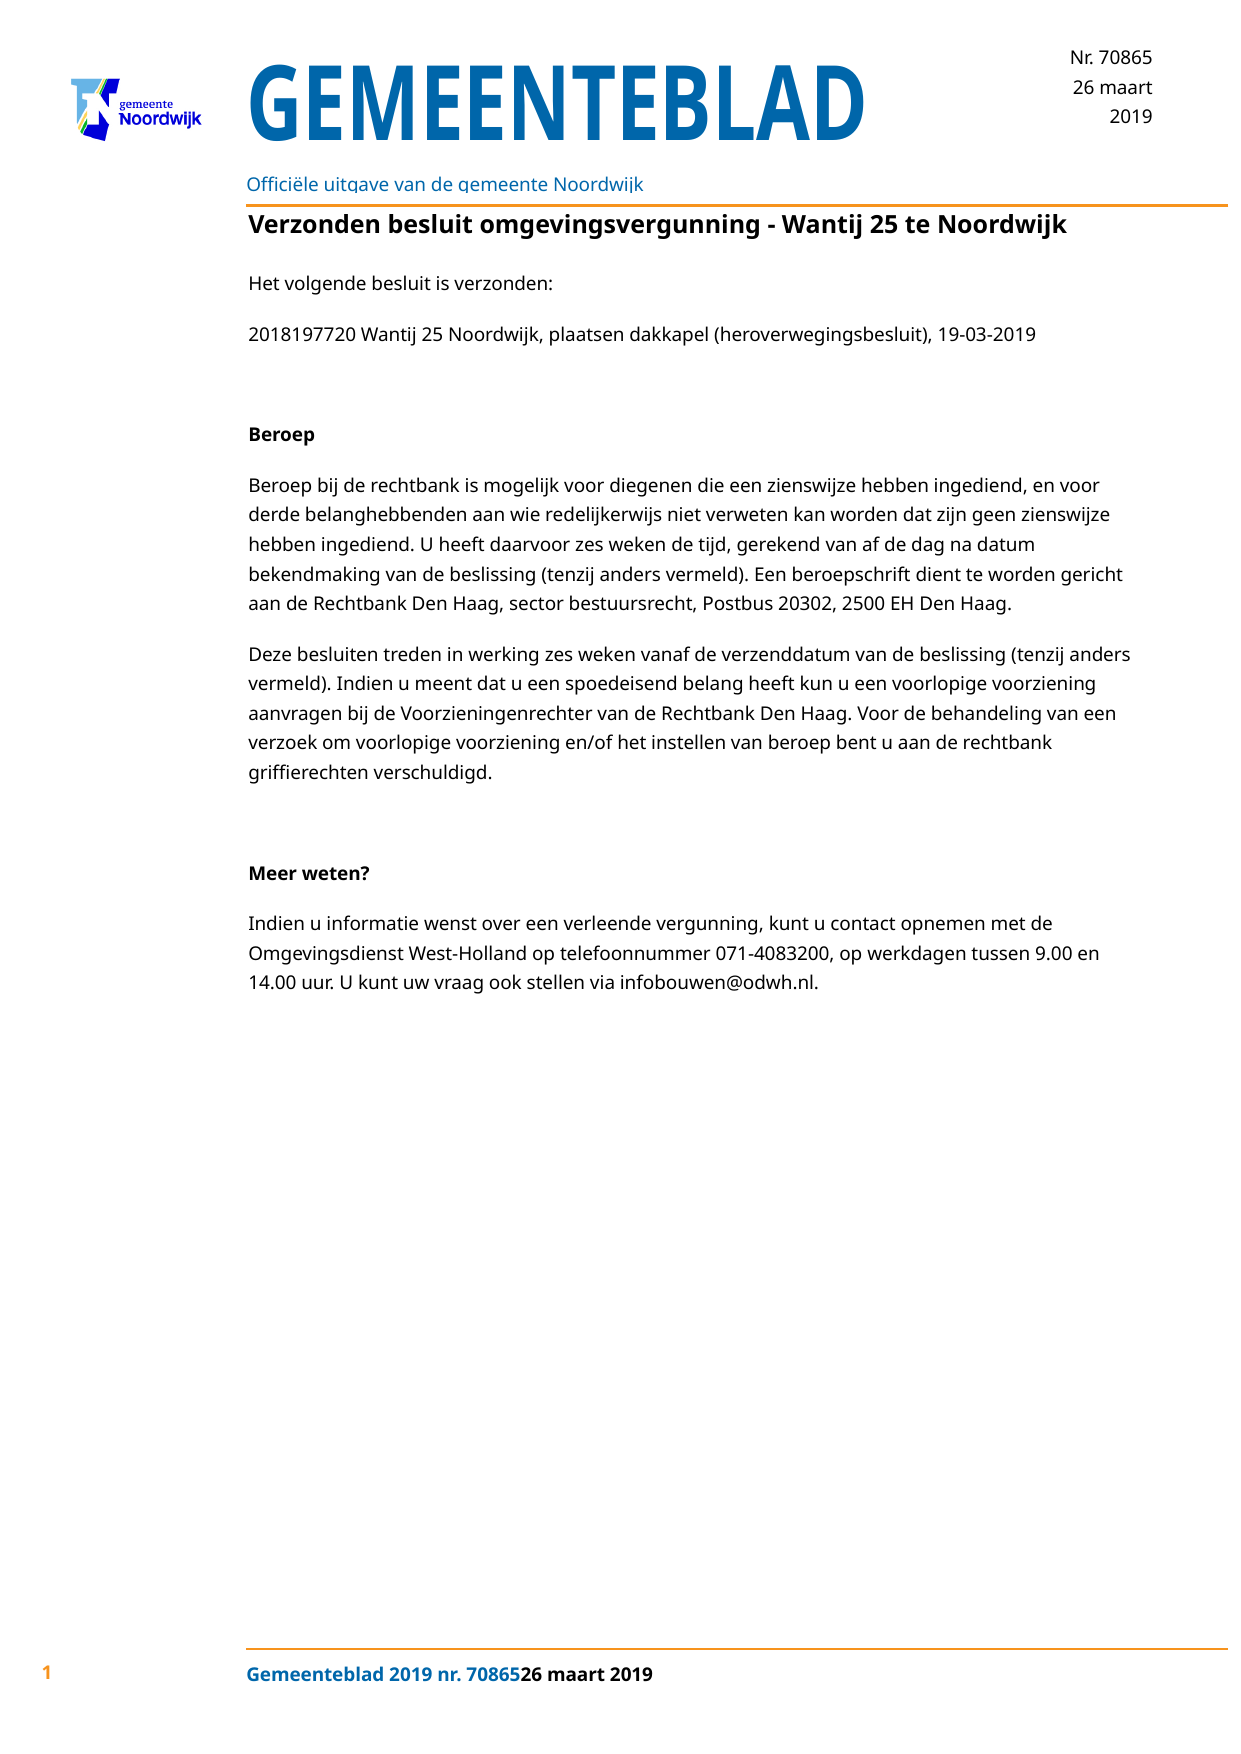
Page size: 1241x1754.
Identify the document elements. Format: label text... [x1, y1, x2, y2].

text Deze besluiten treden in werking zes weken vanaf de verzenddatum van de beslissing (tenzij anders vermeld). Indien u meent dat u een spoedeisend belang heeft kun u een voorlopige voorziening aanvragen bij de Voorzieningenrechter van de Rechtbank Den Haag. Voor de behandeling van een verzoek om voorlopige voorziening en/of het instellen van beroep bent u aan de rechtbank griffierechten verschuldigd. [248, 641, 1152, 785]
text Beroep [248, 422, 1152, 447]
text Het volgende besluit is verzonden: [248, 270, 1152, 296]
text Meer weten? [248, 860, 1152, 886]
text Verzonden besluit omgevingsvergunning - Wantij 25 te Noordwijk [248, 207, 1152, 241]
picture [41, 47, 231, 172]
text 2018197720 Wantij 25 Noordwijk, plaatsen dakkapel (heroverwegingsbesluit), 19-03-2019 [248, 321, 1152, 346]
text Beroep bij de rechtbank is mogelijk voor diegenen die een zienswijze hebben ingediend, en voor derde belanghebbenden aan wie redelijkerwijs niet verweten kan worden dat zijn geen zienswijze hebben ingediend. U heeft daarvoor zes weken de tijd, gerekend van af de dag na datum bekendmaking van de beslissing (tenzij anders vermeld). Een beroepschrift dient te worden gericht aan de Rechtbank Den Haag, sector bestuursrecht, Postbus 20302, 2500 EH Den Haag. [248, 472, 1152, 616]
text Indien u informatie wenst over een verleende vergunning, kunt u contact opnemen met de Omgevingsdienst West-Holland op telefoonnummer 071-4083200, op werkdagen tussen 9.00 en 14.00 uur. U kunt uw vraag ook stellen via infobouwen@odwh.nl. [248, 910, 1152, 995]
